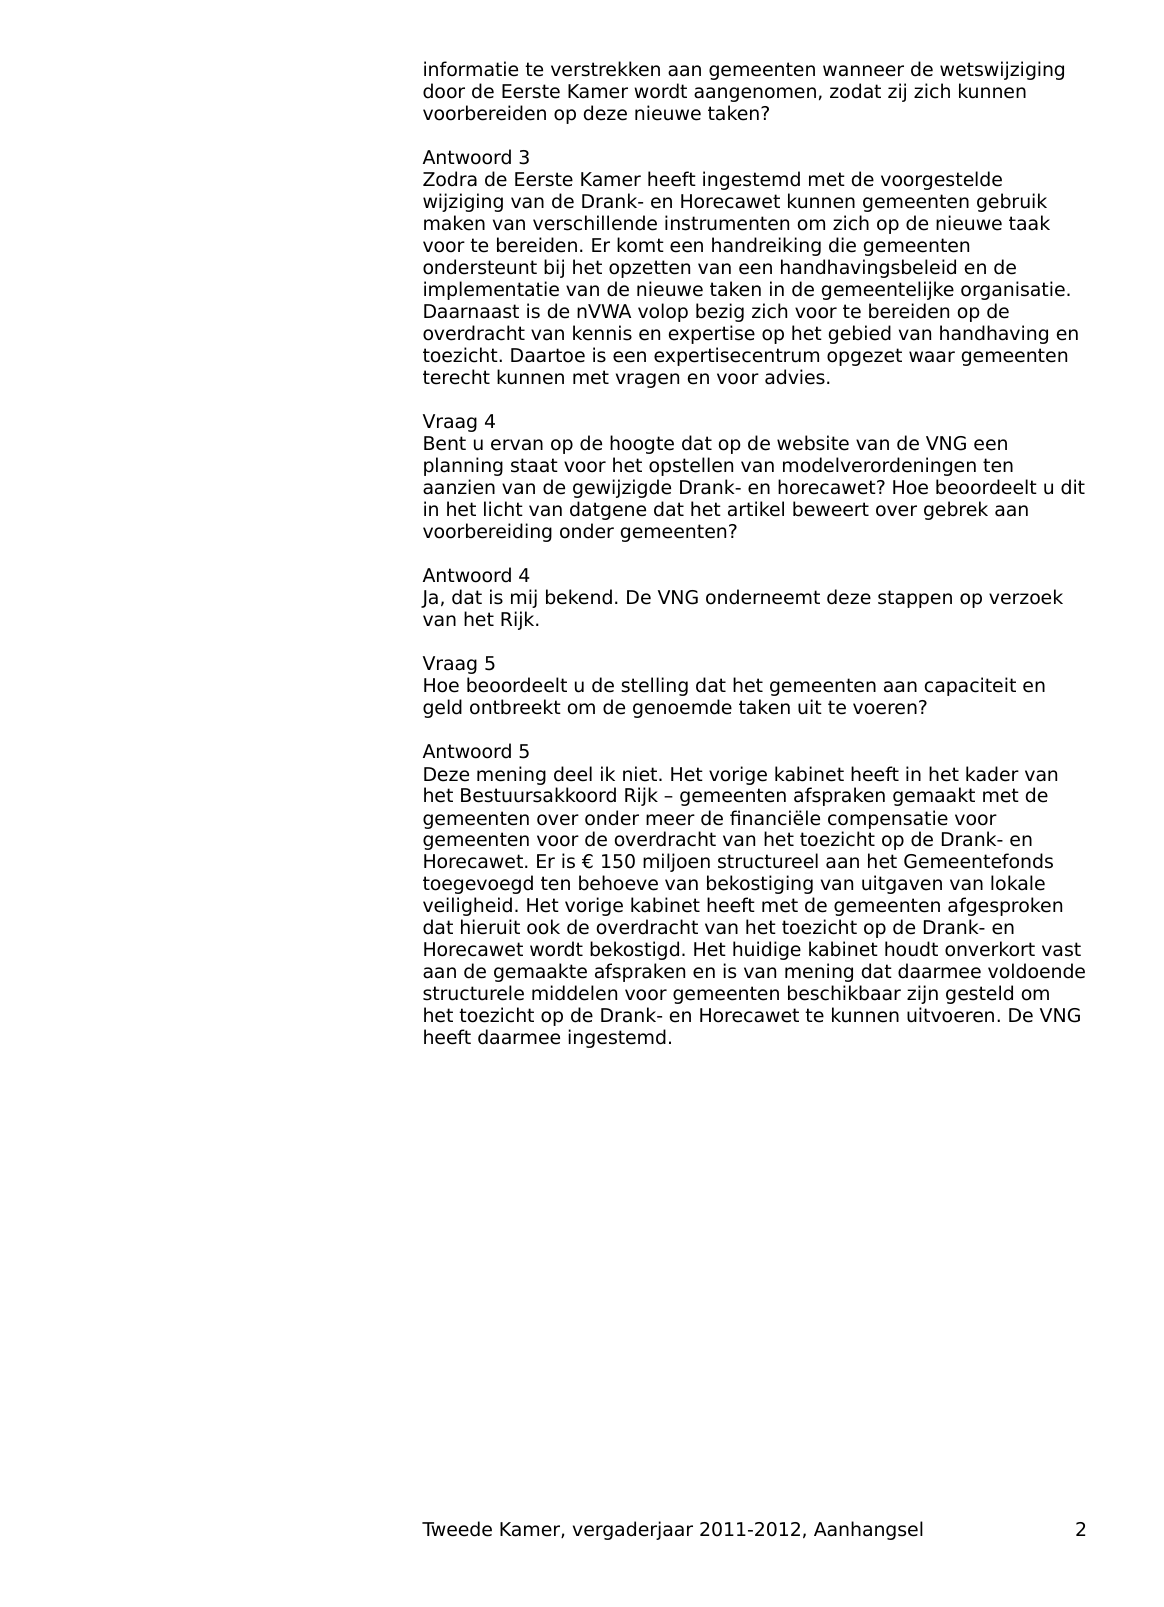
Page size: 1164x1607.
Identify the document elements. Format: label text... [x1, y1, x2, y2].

text Antwoord 3 [422, 147, 1087, 169]
text Antwoord 4 [422, 565, 1087, 587]
text Vraag 5 [422, 653, 1087, 675]
text Ja, dat is mij bekend. De VNG onderneemt deze stappen op verzoek van het Rijk. [422, 587, 1087, 631]
text Bent u ervan op de hoogte dat op de website van de VNG een planning staat voor het opstellen van modelverordeningen ten aanzien van de gewijzigde Drank- en horecawet? Hoe beoordeelt u dit in het licht van datgene dat het artikel beweert over gebrek aan voorbereiding onder gemeenten? [422, 433, 1087, 543]
text informatie te verstrekken aan gemeenten wanneer de wetswijziging door de Eerste Kamer wordt aangenomen, zodat zij zich kunnen voorbereiden op deze nieuwe taken? [422, 59, 1087, 125]
text Antwoord 5 [422, 741, 1087, 763]
text Zodra de Eerste Kamer heeft ingestemd met de voorgestelde wijziging van de Drank- en Horecawet kunnen gemeenten gebruik maken van verschillende instrumenten om zich op de nieuwe taak voor te bereiden. Er komt een handreiking die gemeenten ondersteunt bij het opzetten van een handhavingsbeleid en de implementatie van de nieuwe taken in de gemeentelijke organisatie. Daarnaast is de nVWA volop bezig zich voor te bereiden op de overdracht van kennis en expertise op het gebied van handhaving en toezicht. Daartoe is een expertisecentrum opgezet waar gemeenten terecht kunnen met vragen en voor advies. [422, 169, 1087, 389]
text Hoe beoordeelt u de stelling dat het gemeenten aan capaciteit en geld ontbreekt om de genoemde taken uit te voeren? [422, 675, 1087, 719]
text Deze mening deel ik niet. Het vorige kabinet heeft in het kader van het Bestuursakkoord Rijk – gemeenten afspraken gemaakt met de gemeenten over onder meer de financiële compensatie voor gemeenten voor de overdracht van het toezicht op de Drank- en Horecawet. Er is € 150 miljoen structureel aan het Gemeentefonds toegevoegd ten behoeve van bekostiging van uitgaven van lokale veiligheid. Het vorige kabinet heeft met de gemeenten afgesproken dat hieruit ook de overdracht van het toezicht op de Drank- en Horecawet wordt bekostigd. Het huidige kabinet houdt onverkort vast aan de gemaakte afspraken en is van mening dat daarmee voldoende structurele middelen voor gemeenten beschikbaar zijn gesteld om het toezicht op de Drank- en Horecawet te kunnen uitvoeren. De VNG heeft daarmee ingestemd. [422, 763, 1087, 1049]
text Vraag 4 [422, 411, 1087, 433]
